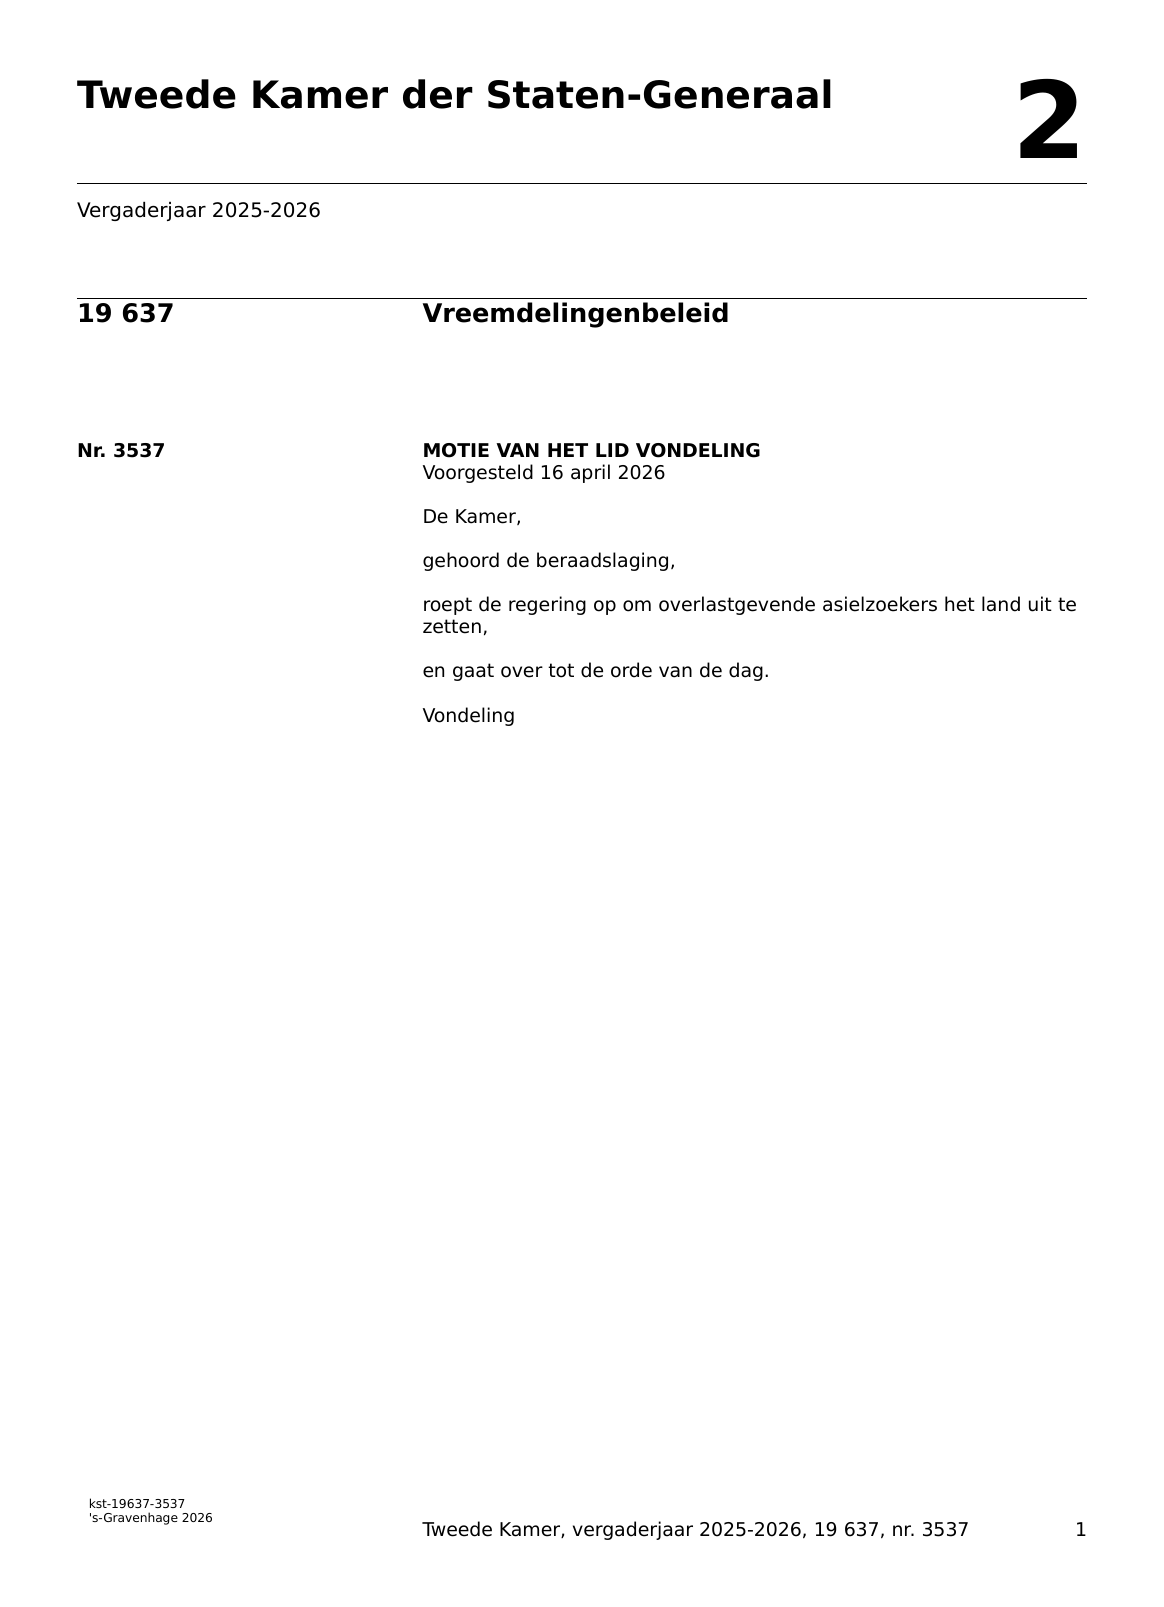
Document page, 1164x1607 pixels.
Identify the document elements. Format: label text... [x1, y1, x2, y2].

text Vondeling [422, 704, 1087, 726]
text kst-19637-3537 [88, 1497, 323, 1511]
text gehoord de beraadslaging, [422, 550, 1087, 572]
text roept de regering op om overlastgevende asielzoekers het land uit te zetten, [422, 594, 1087, 638]
text en gaat over tot de orde van de dag. [422, 660, 1087, 682]
table_header 2 [886, 59, 1087, 183]
subtitle Nr. 3537 MOTIE VAN HET LID VONDELING [77, 440, 1087, 462]
text 's-Gravenhage 2026 [88, 1511, 323, 1525]
text Voorgesteld 16 april 2026 [422, 462, 1087, 484]
text De Kamer, [422, 506, 1087, 528]
table_header Tweede Kamer der Staten-Generaal [77, 59, 886, 183]
table_cell Vergaderjaar 2025-2026 [77, 184, 1087, 298]
subtitle 19 637 Vreemdelingenbeleid [77, 299, 1087, 329]
